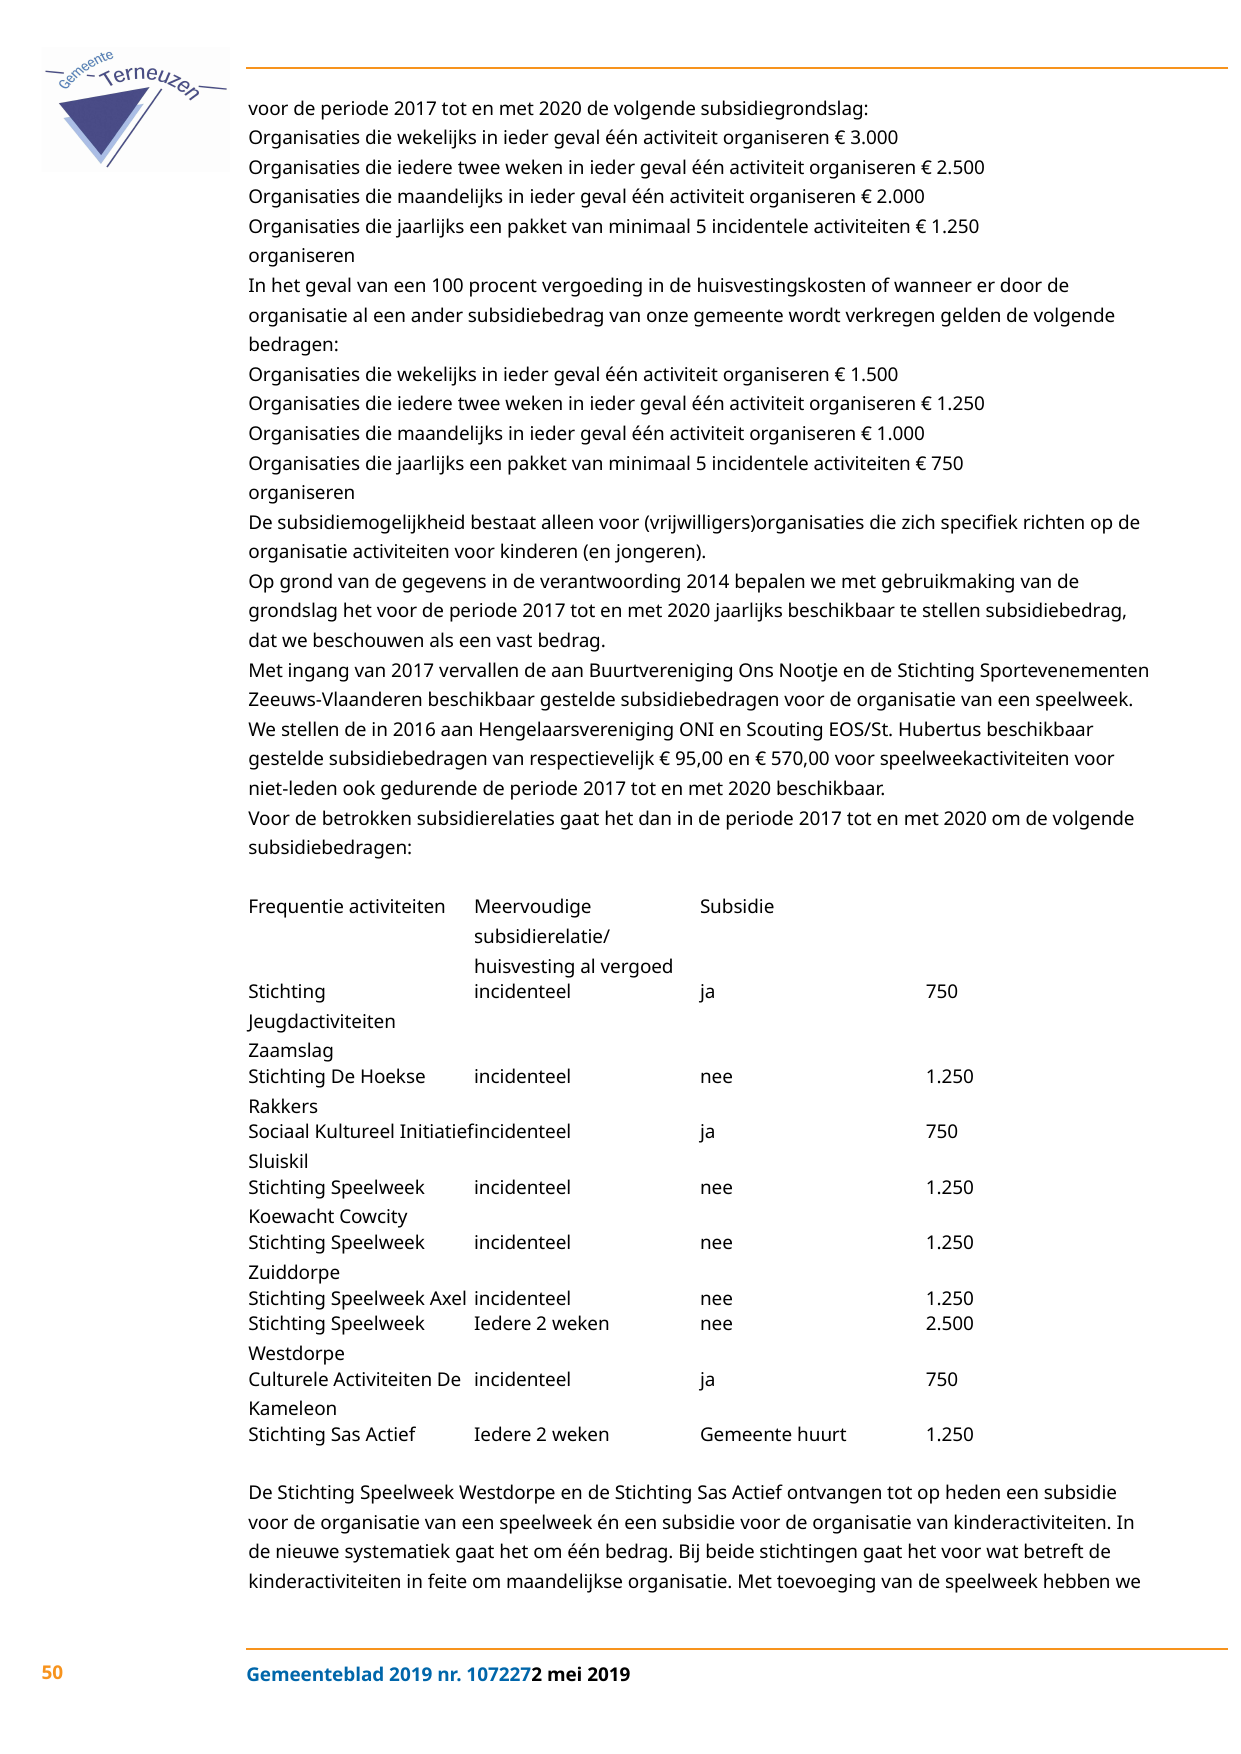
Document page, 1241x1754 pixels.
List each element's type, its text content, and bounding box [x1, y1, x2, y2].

table_cell incidenteel [474, 1064, 700, 1119]
text Organisaties die jaarlijks een pakket van minimaal 5 incidentele activiteiten € 750 [248, 450, 1152, 476]
table_cell Stichting Jeugdactiviteiten Zaamslag [248, 979, 474, 1063]
table_cell 750 [926, 1119, 1152, 1174]
table_cell nee [700, 1310, 926, 1366]
text Organisaties die wekelijks in ieder geval één activiteit organiseren € 3.000 [248, 124, 1152, 150]
text Organisaties die maandelijks in ieder geval één activiteit organiseren € 1.000 [248, 420, 1152, 446]
table_cell Iedere 2 weken [474, 1421, 700, 1447]
table_cell ja [700, 1366, 926, 1421]
table_cell incidenteel [474, 1174, 700, 1229]
table_cell Stichting Speelweek Zuiddorpe [248, 1229, 474, 1285]
table_cell Gemeente huurt [700, 1421, 926, 1447]
table_cell Stichting Speelweek Axel [248, 1285, 474, 1310]
text Organisaties die iedere twee weken in ieder geval één activiteit organiseren € 2.500 [248, 154, 1152, 180]
table_cell Sociaal Kultureel Initiatief Sluiskil [248, 1119, 474, 1174]
text Organisaties die wekelijks in ieder geval één activiteit organiseren € 1.500 [248, 361, 1152, 387]
text We stellen de in 2016 aan Hengelaarsvereniging ONI en Scouting EOS/St. Hubertus beschikbaar gestelde subsidiebedragen van respectievelijk € 95,00 en € 570,00 voor speelweekactiviteiten voor niet-leden ook gedurende de periode 2017 tot en met 2020 beschikbaar. [248, 716, 1152, 801]
table_cell Culturele Activiteiten De Kameleon [248, 1366, 474, 1421]
text Organisaties die maandelijks in ieder geval één activiteit organiseren € 2.000 [248, 183, 1152, 209]
table_cell incidenteel [474, 1285, 700, 1310]
table_cell Stichting De Hoekse Rakkers [248, 1064, 474, 1119]
table_cell ja [700, 979, 926, 1063]
table_cell nee [700, 1064, 926, 1119]
text De subsidiemogelijkheid bestaat alleen voor (vrijwilligers)organisaties die zich specifiek richten op de organisatie activiteiten voor kinderen (en jongeren). [248, 509, 1152, 564]
table_cell 750 [926, 979, 1152, 1063]
text voor de periode 2017 tot en met 2020 de volgende subsidiegrondslag: [248, 95, 1152, 121]
text De Stichting Speelweek Westdorpe en de Stichting Sas Actief ontvangen tot op heden een subsidie voor de organisatie van een speelweek én een subsidie voor de organisatie van kinderactiviteiten. In de nieuwe systematiek gaat het om één bedrag. Bij beide stichtingen gaat het voor wat betreft de kinderactiviteiten in feite om maandelijkse organisatie. Met toevoeging van de speelweek hebben we [248, 1479, 1152, 1594]
table_cell nee [700, 1174, 926, 1229]
table_cell nee [700, 1229, 926, 1285]
text organiseren [248, 243, 1152, 268]
text In het geval van een 100 procent vergoeding in de huisvestingskosten of wanneer er door de organisatie al een ander subsidiebedrag van onze gemeente wordt verkregen gelden de volgende bedragen: [248, 272, 1152, 357]
text Organisaties die iedere twee weken in ieder geval één activiteit organiseren € 1.250 [248, 391, 1152, 416]
table_cell Iedere 2 weken [474, 1310, 700, 1366]
text organiseren [248, 479, 1152, 505]
table_cell incidenteel [474, 1229, 700, 1285]
table_cell ja [700, 1119, 926, 1174]
text Op grond van de gegevens in de verantwoording 2014 bepalen we met gebruikmaking van de grondslag het voor de periode 2017 tot en met 2020 jaarlijks beschikbaar te stellen subsidiebedrag, dat we beschouwen als een vast bedrag. [248, 568, 1152, 653]
table_cell 2.500 [926, 1310, 1152, 1366]
table_cell nee [700, 1285, 926, 1310]
table_cell 750 [926, 1366, 1152, 1421]
table_cell 1.250 [926, 1064, 1152, 1119]
text Met ingang van 2017 vervallen de aan Buurtvereniging Ons Nootje en de Stichting Sportevenementen Zeeuws-Vlaanderen beschikbaar gestelde subsidiebedragen voor de organisatie van een speelweek. [248, 657, 1152, 712]
table_header Meervoudige subsidierelatie/ huisvesting al vergoed [474, 894, 700, 978]
table_cell incidenteel [474, 1366, 700, 1421]
table_cell 1.250 [926, 1285, 1152, 1310]
picture [41, 47, 231, 172]
table_cell Stichting Speelweek Koewacht Cowcity [248, 1174, 474, 1229]
table_cell 1.250 [926, 1421, 1152, 1447]
text Voor de betrokken subsidierelaties gaat het dan in de periode 2017 tot en met 2020 om de volgende subsidiebedragen: [248, 805, 1152, 860]
text Organisaties die jaarlijks een pakket van minimaal 5 incidentele activiteiten € 1.250 [248, 213, 1152, 239]
table_cell Stichting Speelweek Westdorpe [248, 1310, 474, 1366]
table_header [926, 894, 1152, 978]
table_header Frequentie activiteiten [248, 894, 474, 978]
table_cell 1.250 [926, 1229, 1152, 1285]
table_cell incidenteel [474, 979, 700, 1063]
table_cell incidenteel [474, 1119, 700, 1174]
table_header Subsidie [700, 894, 926, 978]
table_cell 1.250 [926, 1174, 1152, 1229]
table_cell Stichting Sas Actief [248, 1421, 474, 1447]
